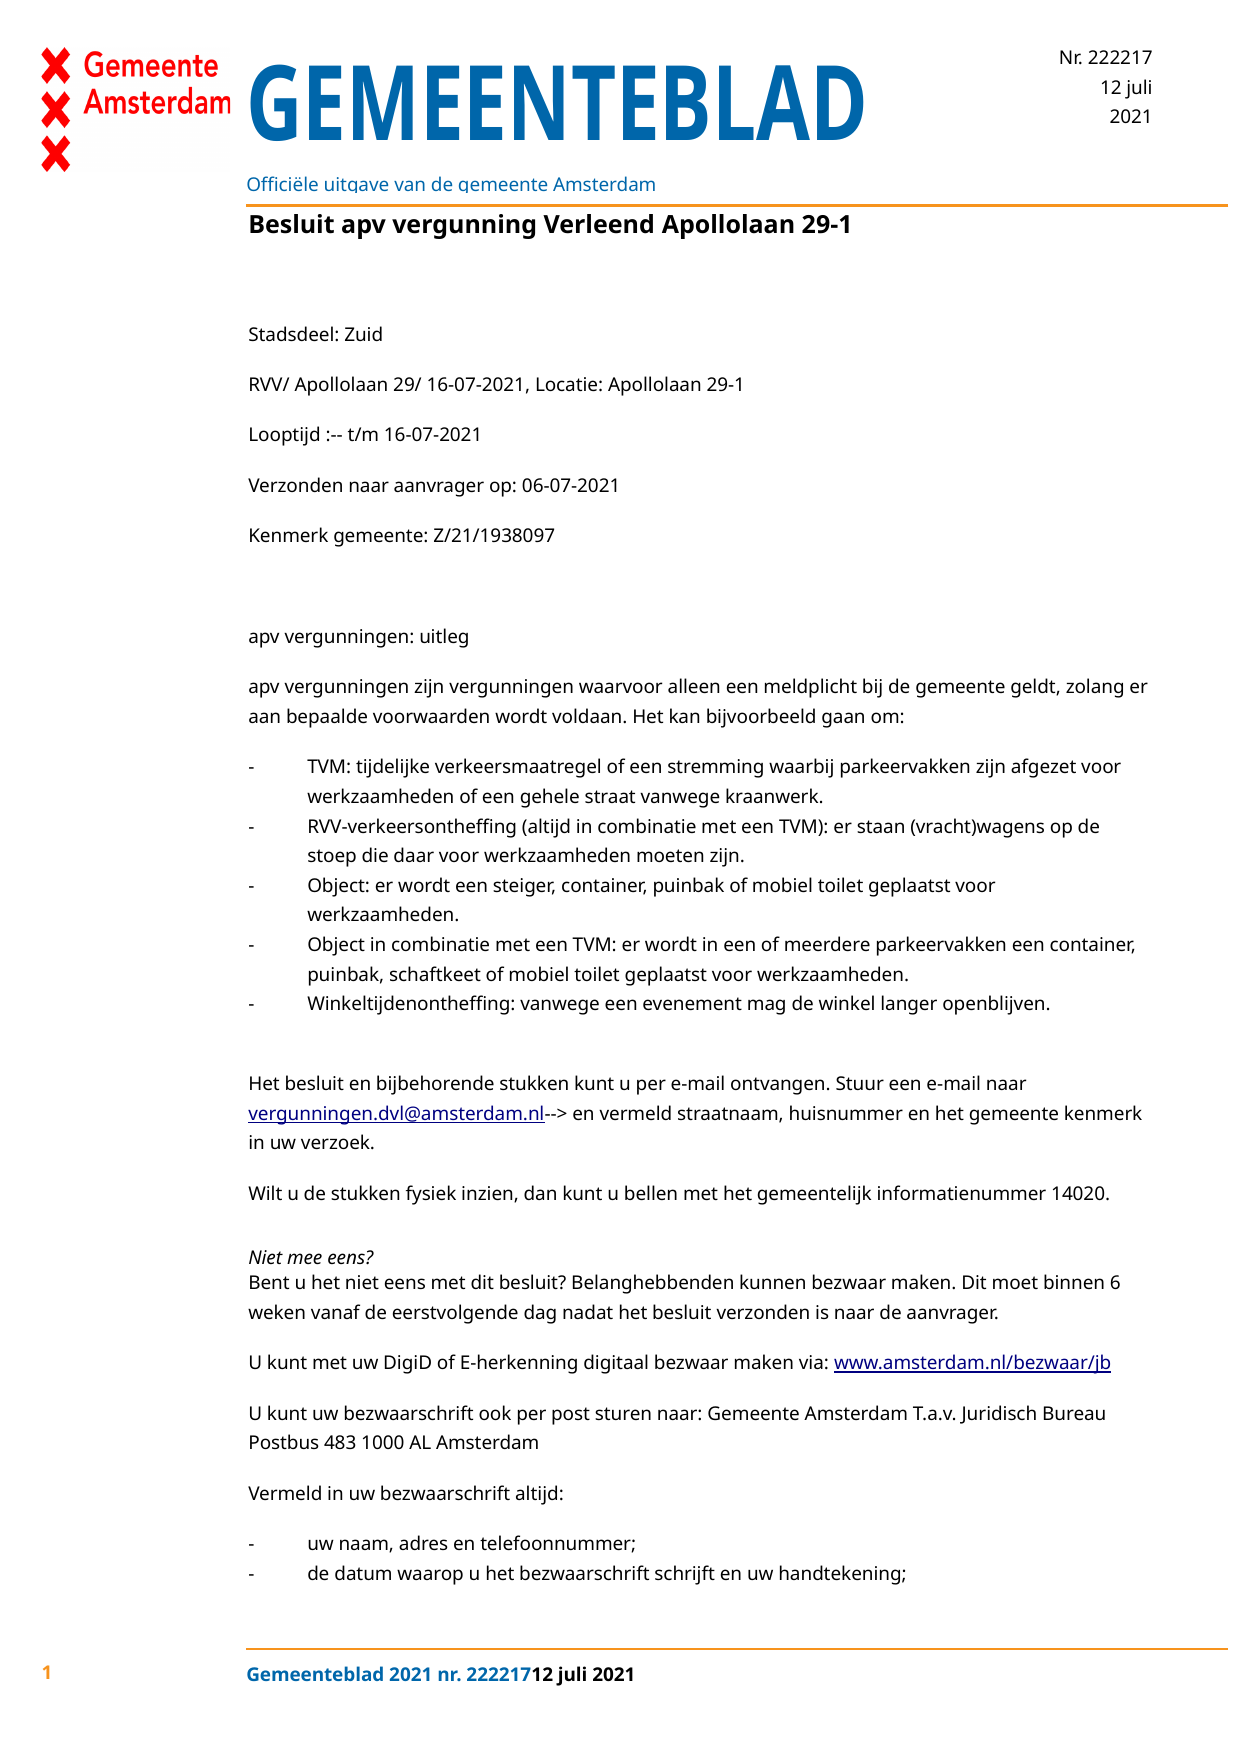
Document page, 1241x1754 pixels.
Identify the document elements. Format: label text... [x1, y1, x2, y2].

text Wilt u de stukken fysiek inzien, dan kunt u bellen met het gemeentelijk informatienummer 14020. [248, 1180, 1152, 1206]
list TVM: tijdelijke verkeersmaatregel of een stremming waarbij parkeervakken zijn afgezet voor werkzaamheden of een gehele straat vanwege kraanwerk. [248, 754, 1152, 809]
text Stadsdeel: Zuid [248, 321, 1152, 346]
text Vermeld in uw bezwaarschrift altijd: [248, 1480, 1152, 1506]
text Het besluit en bijbehorende stukken kunt u per e-mail ontvangen. Stuur een e-mail naar vergunningen.dvl@amsterdam.nl--> en vermeld straatnaam, huisnummer en het gemeente kenmerk in uw verzoek. [248, 1070, 1152, 1155]
text Kenmerk gemeente: Z/21/1938097 [248, 522, 1152, 548]
text RVV/ Apollolaan 29/ 16-07-2021, Locatie: Apollolaan 29-1 [248, 371, 1152, 397]
text Verzonden naar aanvrager op: 06-07-2021 [248, 472, 1152, 498]
list de datum waarop u het bezwaarschrift schrijft en uw handtekening; [248, 1560, 1152, 1586]
list RVV-verkeersontheffing (altijd in combinatie met een TVM): er staan (vracht)wagens op de stoep die daar voor werkzaamheden moeten zijn. [248, 813, 1152, 868]
text Bent u het niet eens met dit besluit? Belanghebbenden kunnen bezwaar maken. Dit moet binnen 6 weken vanaf de eerstvolgende dag nadat het besluit verzonden is naar de aanvrager. [248, 1269, 1152, 1325]
text apv vergunningen: uitleg [248, 623, 1152, 649]
list uw naam, adres en telefoonnummer; [248, 1530, 1152, 1556]
text U kunt met uw DigiD of E-herkenning digitaal bezwaar maken via: www.amsterdam.nl/bezwaar/jb [248, 1349, 1152, 1375]
text U kunt uw bezwaarschrift ook per post sturen naar: Gemeente Amsterdam T.a.v. Juridisch Bureau Postbus 483 1000 AL Amsterdam [248, 1400, 1152, 1455]
text apv vergunningen zijn vergunningen waarvoor alleen een meldplicht bij de gemeente geldt, zolang er aan bepaalde voorwaarden wordt voldaan. Het kan bijvoorbeeld gaan om: [248, 674, 1152, 729]
list Object: er wordt een steiger, container, puinbak of mobiel toilet geplaatst voor werkzaamheden. [248, 872, 1152, 927]
picture [41, 47, 231, 172]
text Besluit apv vergunning Verleend Apollolaan 29-1 [248, 207, 1152, 241]
text Niet mee eens? [248, 1244, 1152, 1269]
list Winkeltijdenontheffing: vanwege een evenement mag de winkel langer openblijven. [248, 990, 1152, 1016]
list Object in combinatie met een TVM: er wordt in een of meerdere parkeervakken een container, puinbak, schaftkeet of mobiel toilet geplaatst voor werkzaamheden. [248, 931, 1152, 986]
text Looptijd :-- t/m 16-07-2021 [248, 422, 1152, 447]
